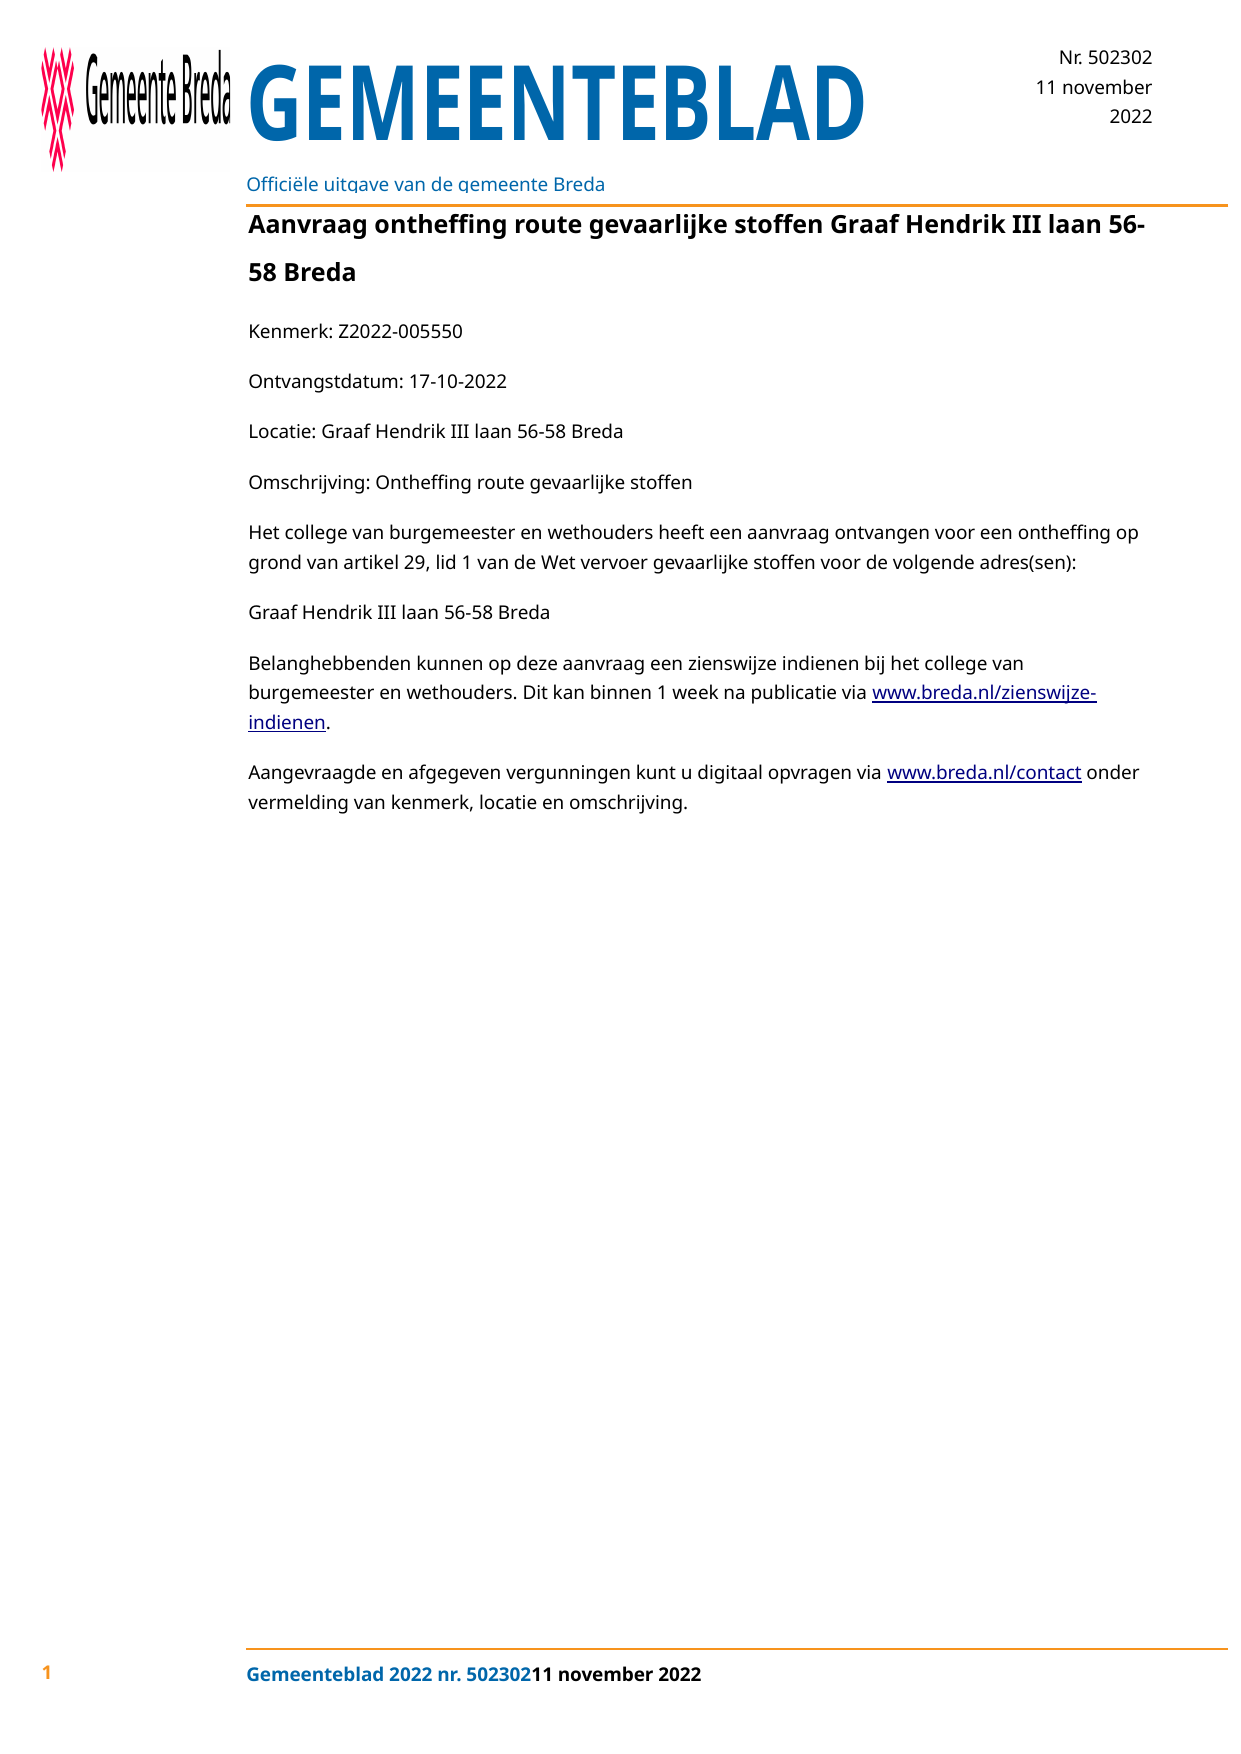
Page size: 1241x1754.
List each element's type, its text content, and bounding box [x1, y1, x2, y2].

text Omschrijving: Ontheffing route gevaarlijke stoffen [248, 469, 1152, 495]
text Het college van burgemeester en wethouders heeft een aanvraag ontvangen voor een ontheffing op grond van artikel 29, lid 1 van de Wet vervoer gevaarlijke stoffen voor de volgende adres(sen): [248, 519, 1152, 575]
picture [41, 47, 231, 172]
text Ontvangstdatum: 17-10-2022 [248, 368, 1152, 394]
text Aanvraag ontheffing route gevaarlijke stoffen Graaf Hendrik III laan 56-58 Breda [248, 207, 1152, 288]
text Belanghebbenden kunnen op deze aanvraag een zienswijze indienen bij het college van burgemeester en wethouders. Dit kan binnen 1 week na publicatie via www.breda.nl/zienswijze-indienen. [248, 650, 1152, 735]
text Aangevraagde en afgegeven vergunningen kunt u digitaal opvragen via www.breda.nl/contact onder vermelding van kenmerk, locatie en omschrijving. [248, 759, 1152, 815]
text Graaf Hendrik III laan 56-58 Breda [248, 599, 1152, 625]
text Kenmerk: Z2022-005550 [248, 318, 1152, 344]
text Locatie: Graaf Hendrik III laan 56-58 Breda [248, 419, 1152, 444]
